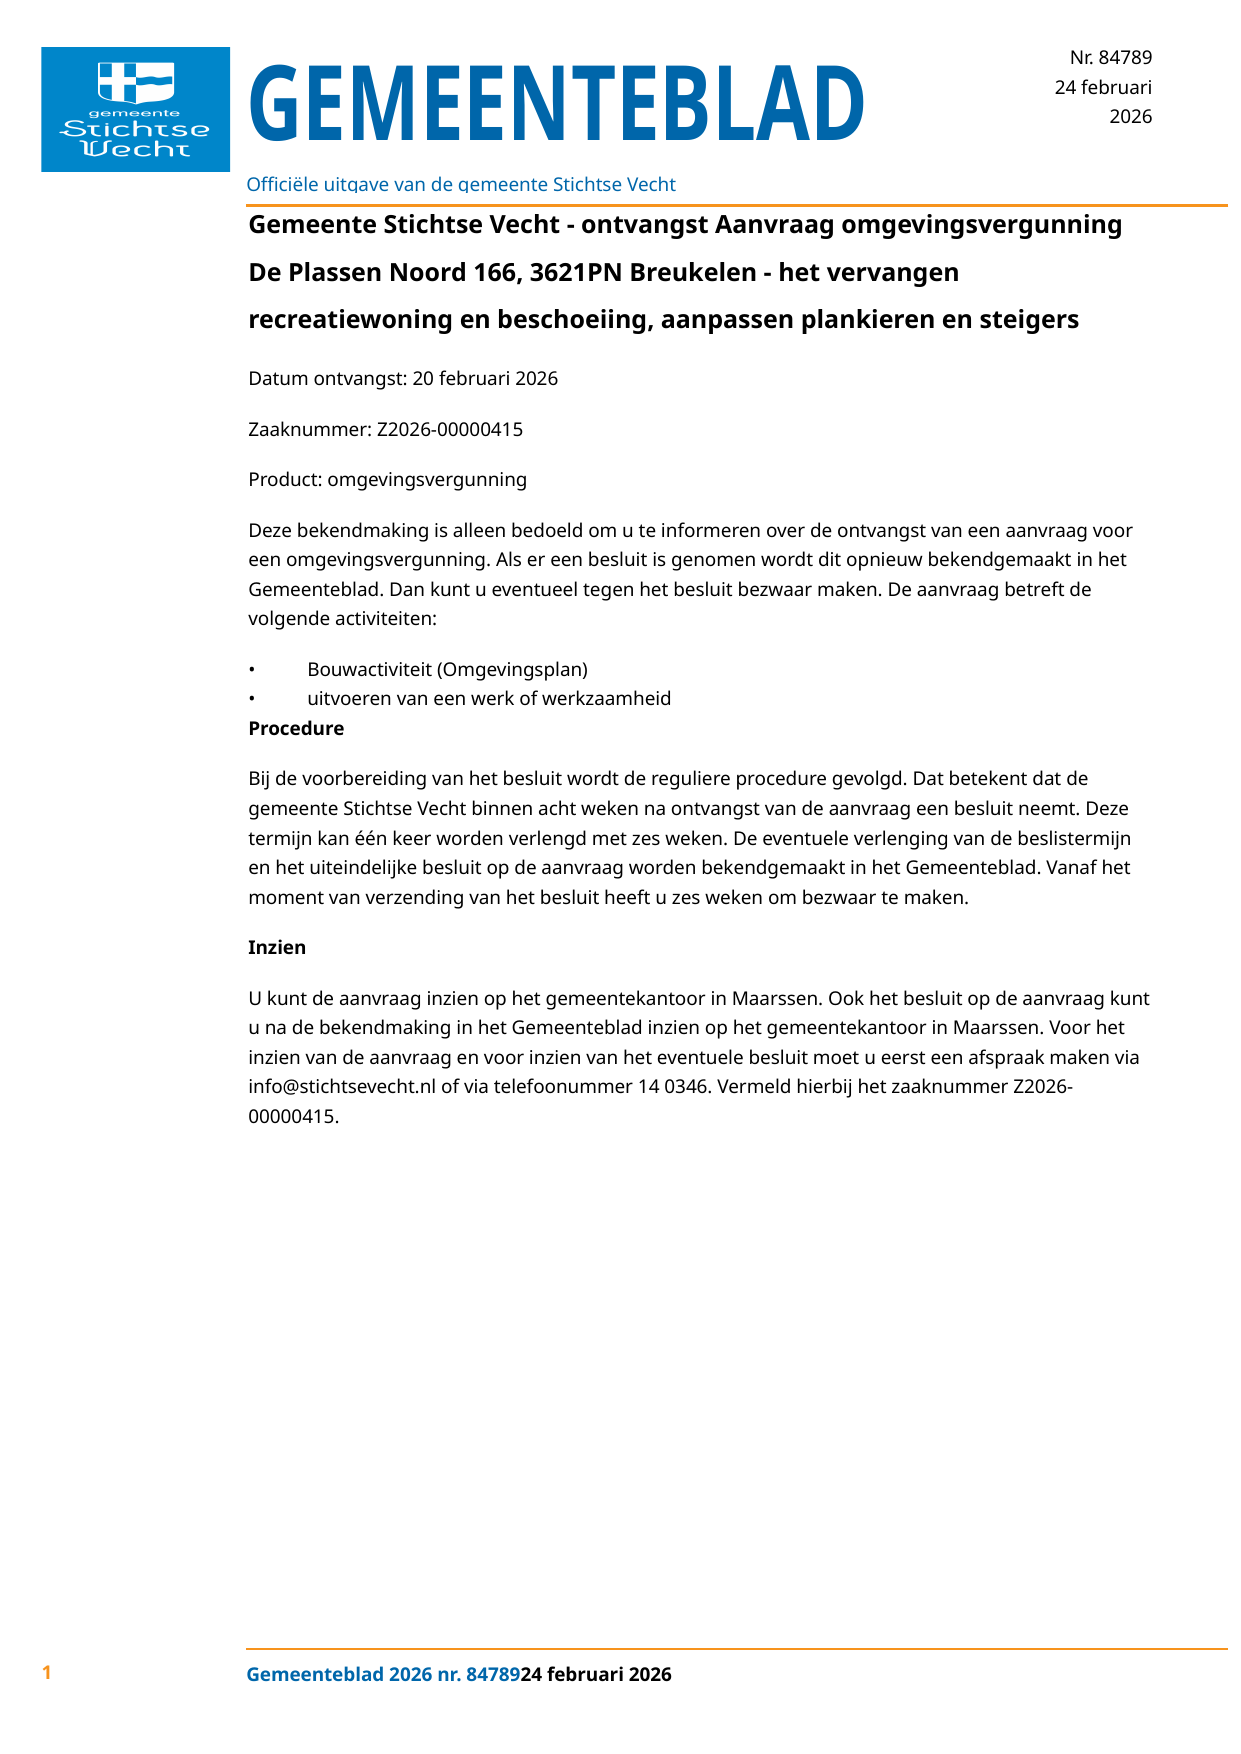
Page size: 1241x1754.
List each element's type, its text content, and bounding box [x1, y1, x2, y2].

text Deze bekendmaking is alleen bedoeld om u te informeren over de ontvangst van een aanvraag voor een omgevingsvergunning. Als er een besluit is genomen wordt dit opnieuw bekendgemaakt in het Gemeenteblad. Dan kunt u eventueel tegen het besluit bezwaar maken. De aanvraag betreft de volgende activiteiten: [248, 517, 1152, 631]
text U kunt de aanvraag inzien op het gemeentekantoor in Maarssen. Ook het besluit op de aanvraag kunt u na de bekendmaking in het Gemeenteblad inzien op het gemeentekantoor in Maarssen. Voor het inzien van de aanvraag en voor inzien van het eventuele besluit moet u eerst een afspraak maken via info@stichtsevecht.nl of via telefoonummer 14 0346. Vermeld hierbij het zaaknummer Z2026-00000415. [248, 985, 1152, 1129]
list Bouwactiviteit (Omgevingsplan) [248, 656, 1152, 682]
text Gemeente Stichtse Vecht - ontvangst Aanvraag omgevingsvergunning De Plassen Noord 166, 3621PN Breukelen - het vervangen recreatiewoning en beschoeiing, aanpassen plankieren en steigers [248, 207, 1152, 336]
text Zaaknummer: Z2026-00000415 [248, 416, 1152, 442]
text Procedure [248, 715, 1152, 741]
text Datum ontvangst: 20 februari 2026 [248, 366, 1152, 391]
text Bij de voorbereiding van het besluit wordt de reguliere procedure gevolgd. Dat betekent dat de gemeente Stichtse Vecht binnen acht weken na ontvangst van de aanvraag een besluit neemt. Deze termijn kan één keer worden verlengd met zes weken. De eventuele verlenging van de beslistermijn en het uiteindelijke besluit op de aanvraag worden bekendgemaakt in het Gemeenteblad. Vanaf het moment van verzending van het besluit heeft u zes weken om bezwaar te maken. [248, 766, 1152, 909]
picture [137, 63, 174, 103]
picture [99, 63, 135, 101]
list uitvoeren van een werk of werkzaamheid [248, 686, 1152, 711]
text Inzien [248, 934, 1152, 960]
text Product: omgevingsvergunning [248, 466, 1152, 492]
